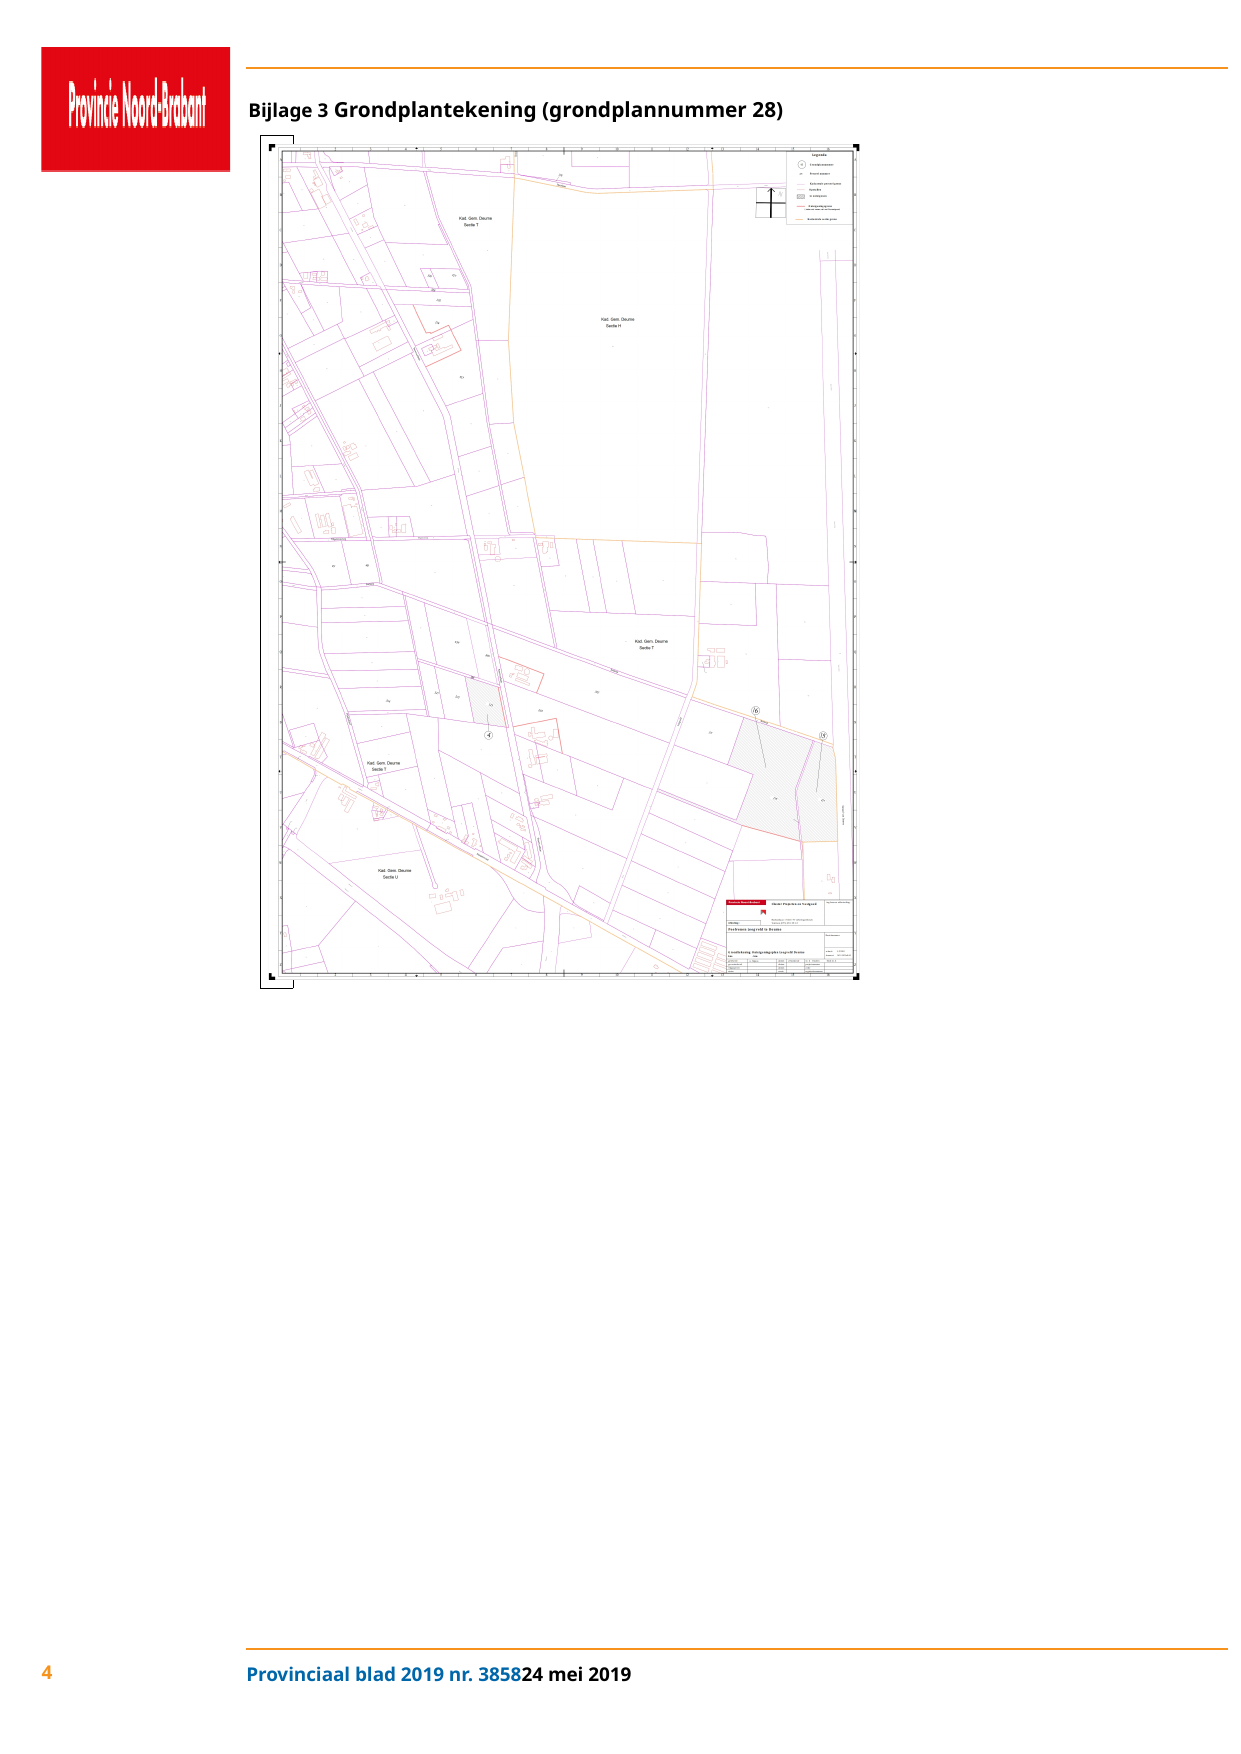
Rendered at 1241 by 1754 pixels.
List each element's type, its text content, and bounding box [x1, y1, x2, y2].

picture [41, 47, 231, 172]
picture [268, 144, 860, 980]
text Bijlage 3 Grondplantekening (grondplannummer 28) [248, 95, 1152, 123]
